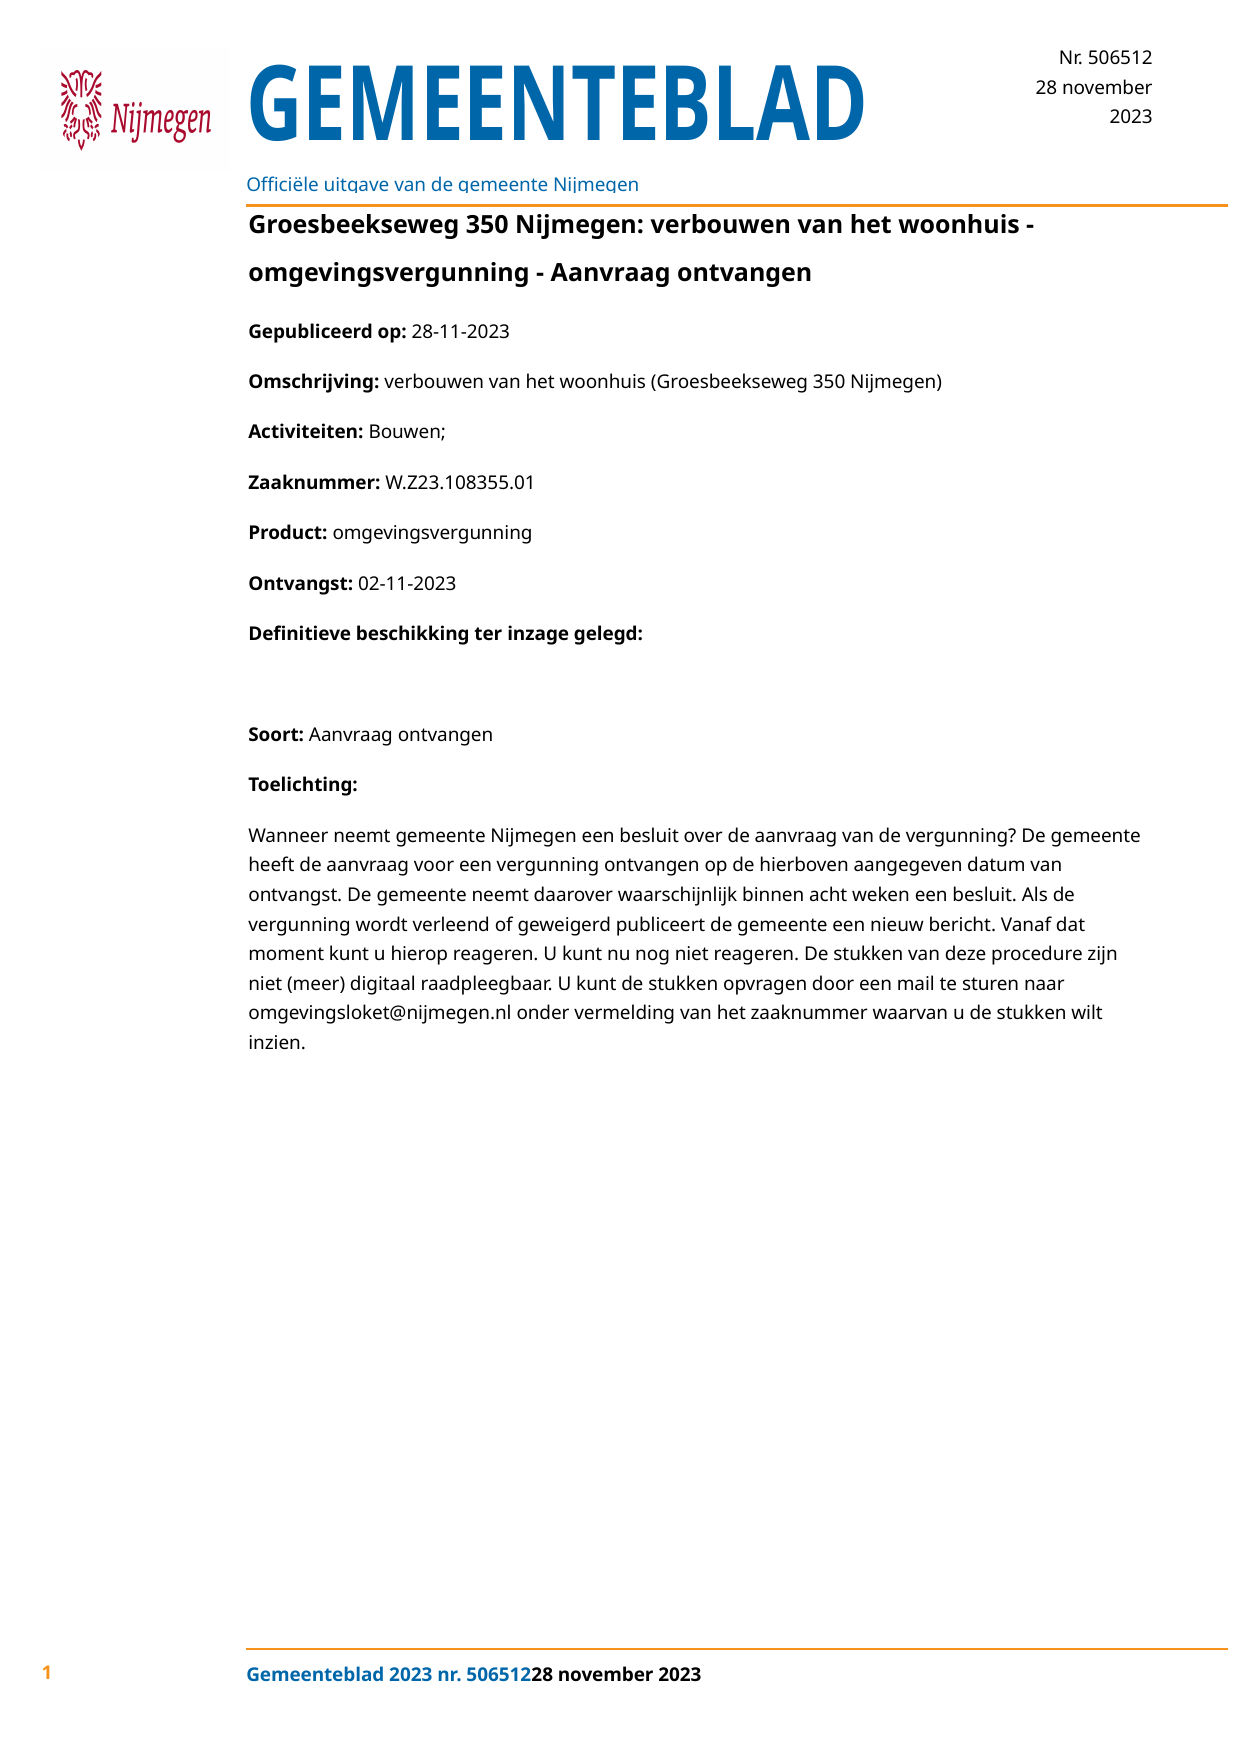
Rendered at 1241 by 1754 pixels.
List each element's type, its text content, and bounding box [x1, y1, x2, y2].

text Ontvangst: 02-11-2023 [248, 570, 1152, 596]
text Soort: Aanvraag ontvangen [248, 721, 1152, 747]
text Toelichting: [248, 772, 1152, 797]
text Definitieve beschikking ter inzage gelegd: [248, 620, 1152, 646]
text Groesbeekseweg 350 Nijmegen: verbouwen van het woonhuis - omgevingsvergunning - Aanvraag ontvangen [248, 207, 1152, 288]
text Omschrijving: verbouwen van het woonhuis (Groesbeekseweg 350 Nijmegen) [248, 368, 1152, 394]
text Wanneer neemt gemeente Nijmegen een besluit over de aanvraag van de vergunning? De gemeente heeft de aanvraag voor een vergunning ontvangen op de hierboven aangegeven datum van ontvangst. De gemeente neemt daarover waarschijnlijk binnen acht weken een besluit. Als de vergunning wordt verleend of geweigerd publiceert de gemeente een nieuw bericht. Vanaf dat moment kunt u hierop reageren. U kunt nu nog niet reageren. De stukken van deze procedure zijn niet (meer) digitaal raadpleegbaar. U kunt de stukken opvragen door een mail te sturen naar omgevingsloket@nijmegen.nl onder vermelding van het zaaknummer waarvan u de stukken wilt inzien. [248, 822, 1152, 1055]
text Product: omgevingsvergunning [248, 519, 1152, 545]
text Zaaknummer: W.Z23.108355.01 [248, 469, 1152, 495]
picture [41, 47, 231, 172]
text Gepubliceerd op: 28-11-2023 [248, 318, 1152, 344]
text Activiteiten: Bouwen; [248, 419, 1152, 444]
